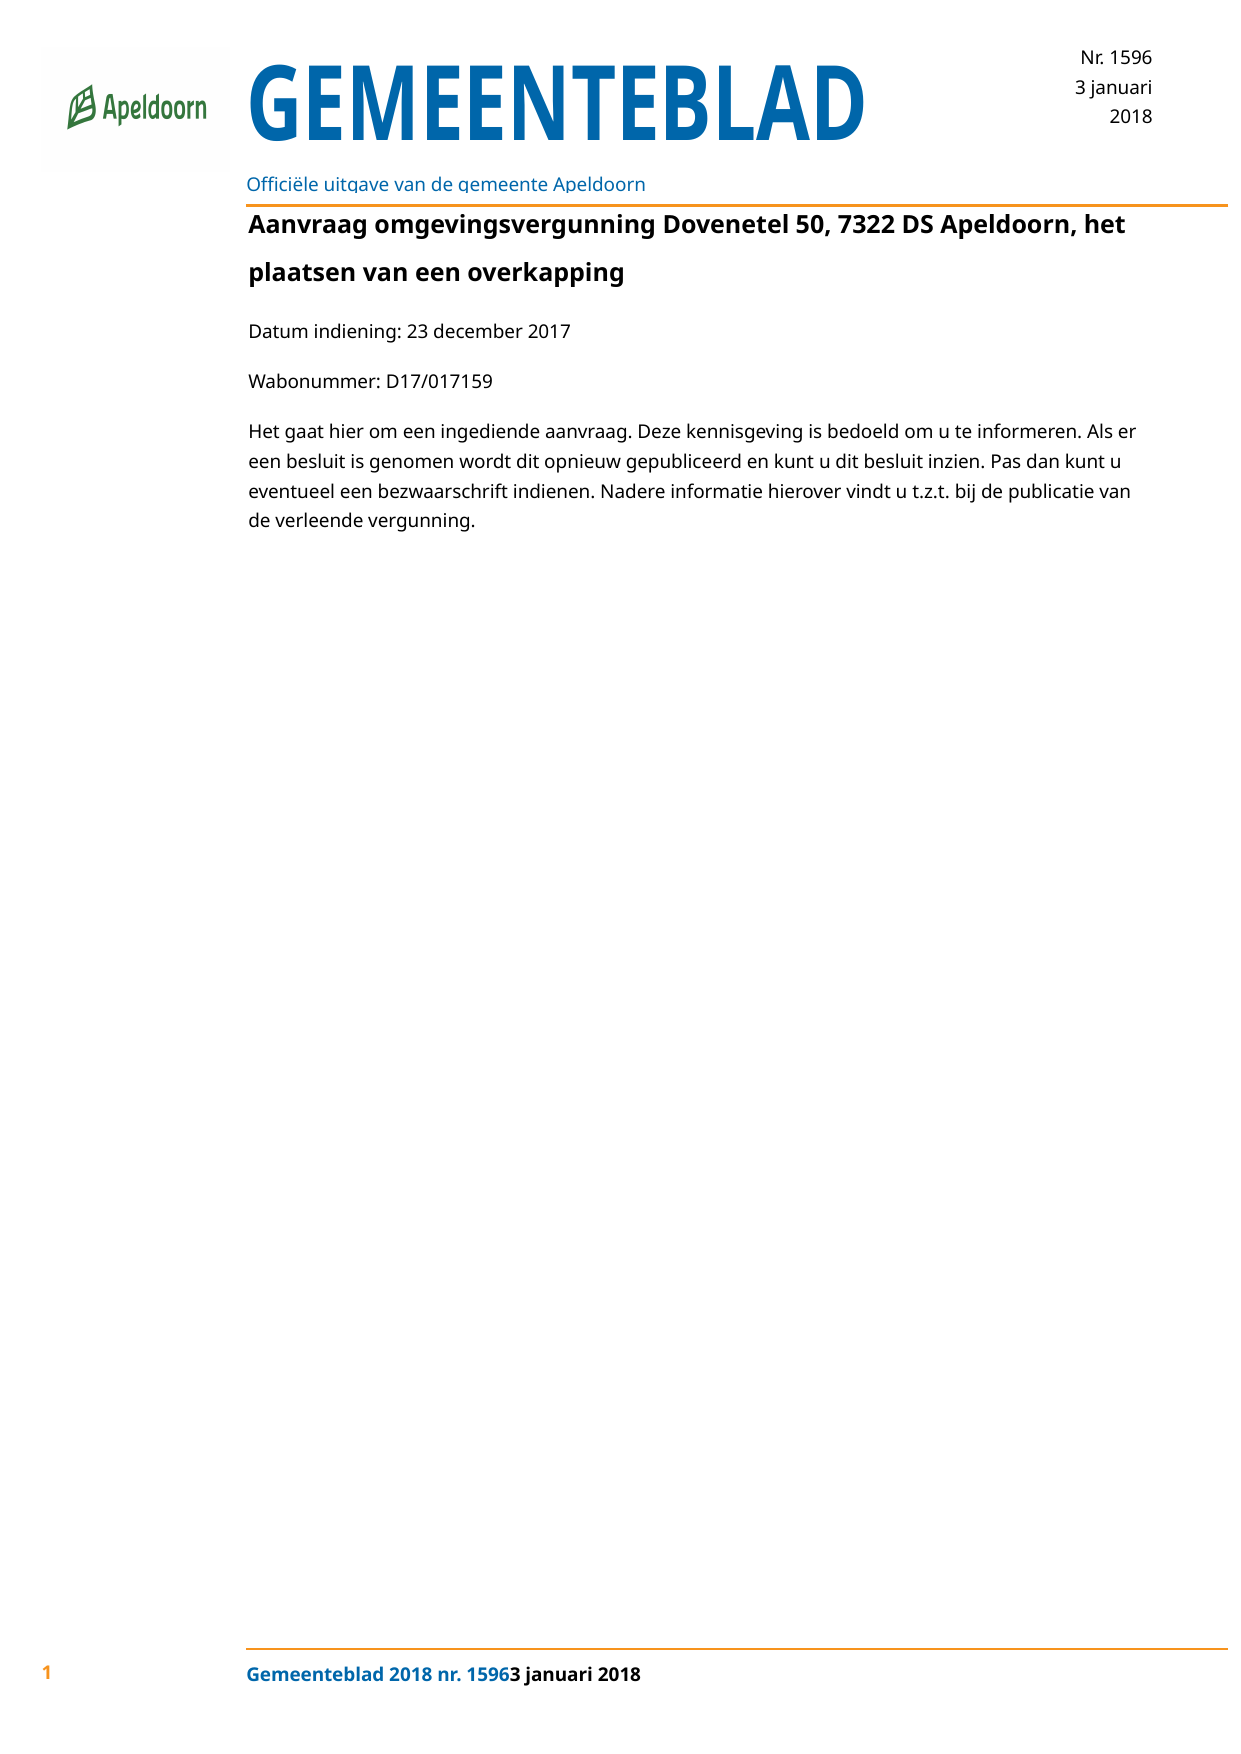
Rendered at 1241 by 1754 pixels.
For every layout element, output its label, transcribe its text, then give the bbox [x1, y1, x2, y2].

text Wabonummer: D17/017159 [248, 368, 1152, 394]
picture [41, 47, 231, 172]
text Datum indiening: 23 december 2017 [248, 318, 1152, 344]
text Het gaat hier om een ingediende aanvraag. Deze kennisgeving is bedoeld om u te informeren. Als er een besluit is genomen wordt dit opnieuw gepubliceerd en kunt u dit besluit inzien. Pas dan kunt u eventueel een bezwaarschrift indienen. Nadere informatie hierover vindt u t.z.t. bij de publicatie van de verleende vergunning. [248, 419, 1152, 533]
text Aanvraag omgevingsvergunning Dovenetel 50, 7322 DS Apeldoorn, het plaatsen van een overkapping [248, 207, 1152, 288]
